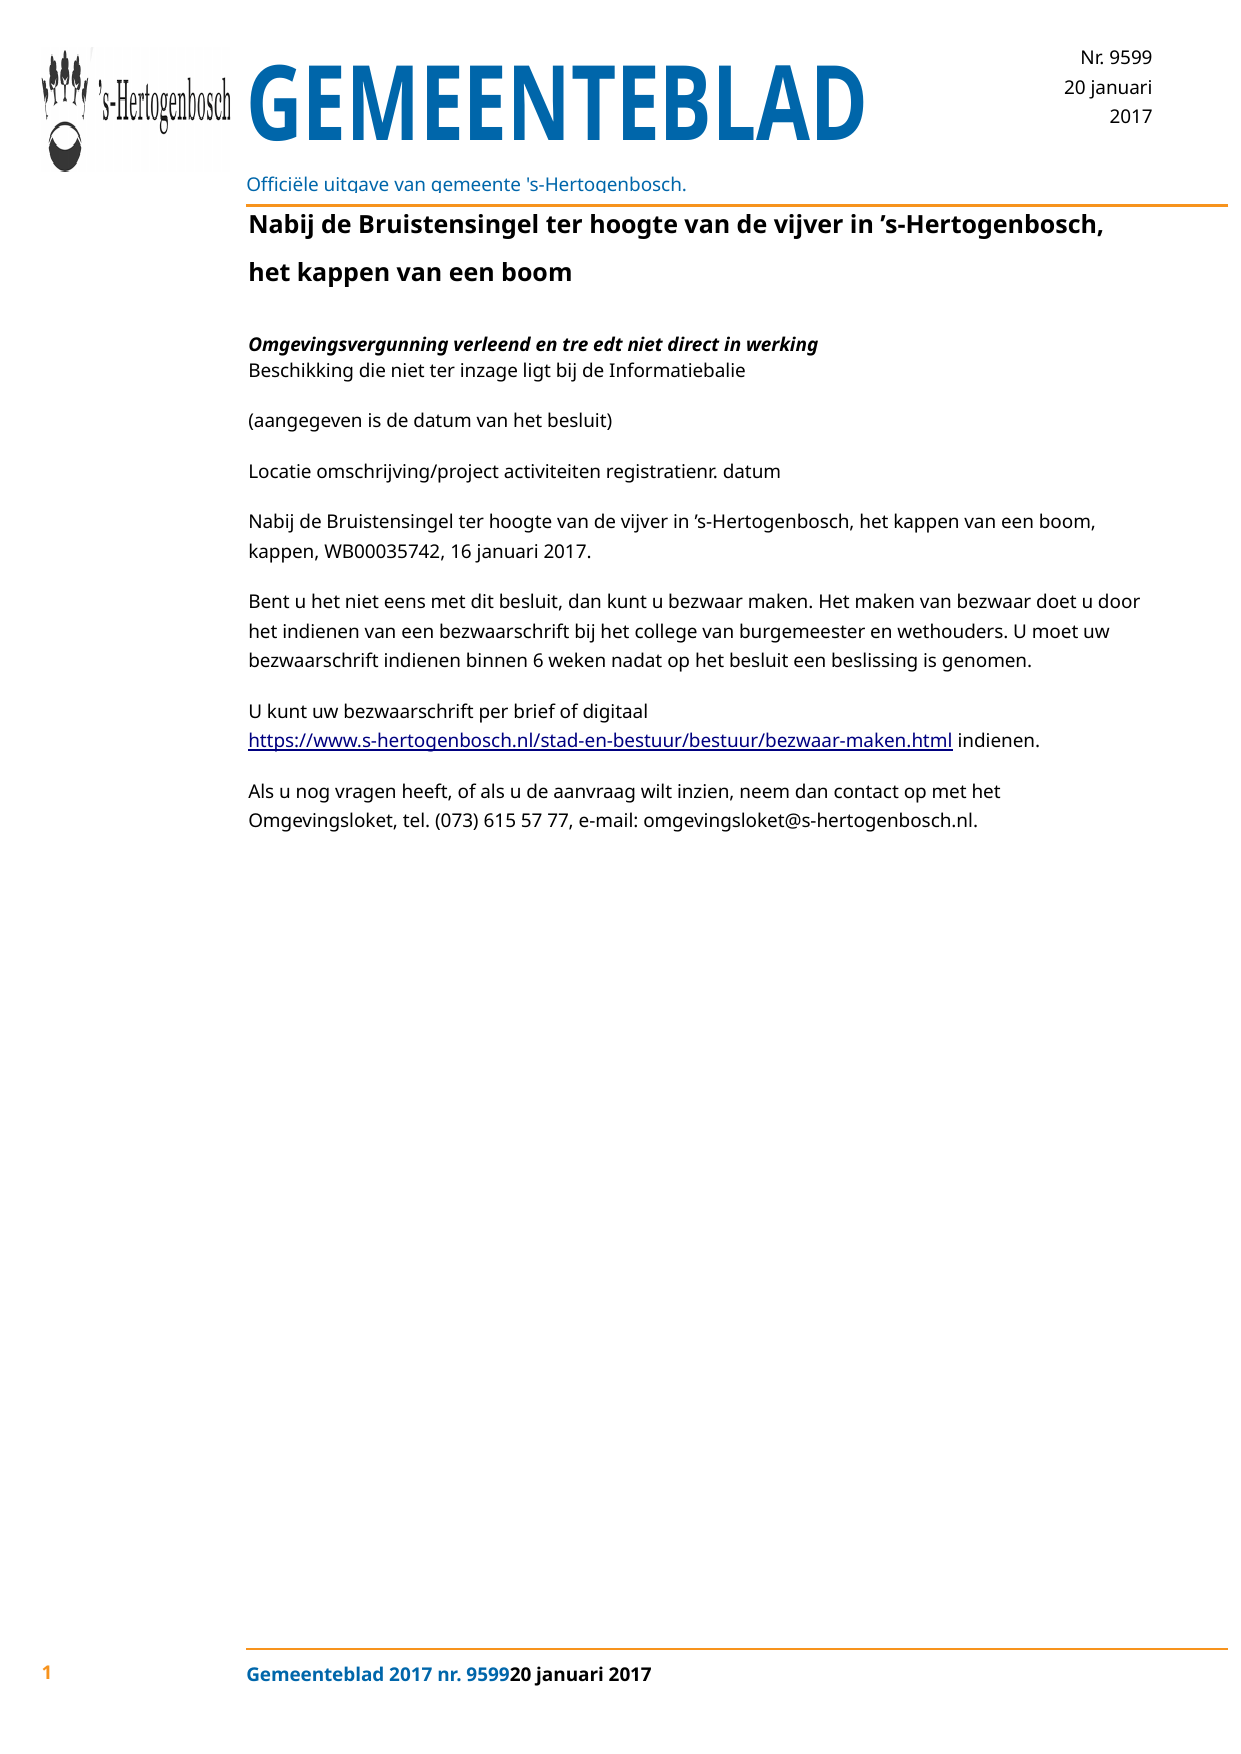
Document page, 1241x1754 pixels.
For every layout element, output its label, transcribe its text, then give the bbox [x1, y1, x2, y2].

text Nabij de Bruistensingel ter hoogte van de vijver in ’s-Hertogenbosch, het kappen van een boom [248, 207, 1152, 288]
text Locatie omschrijving/project activiteiten registratienr. datum [248, 458, 1152, 484]
text Als u nog vragen heeft, of als u de aanvraag wilt inzien, neem dan contact op met het Omgevingsloket, tel. (073) 615 57 77, e-mail: omgevingsloket@s-hertogenbosch.nl. [248, 778, 1152, 833]
text Beschikking die niet ter inzage ligt bij de Informatiebalie [248, 357, 1152, 383]
text U kunt uw bezwaarschrift per brief of digitaal https://www.s-hertogenbosch.nl/stad-en-bestuur/bestuur/bezwaar-maken.html indienen. [248, 698, 1152, 753]
text Nabij de Bruistensingel ter hoogte van de vijver in ’s-Hertogenbosch, het kappen van een boom, kappen, WB00035742, 16 januari 2017. [248, 508, 1152, 564]
text Omgevingsvergunning verleend en tre edt niet direct in werking [248, 331, 1152, 357]
text (aangegeven is de datum van het besluit) [248, 408, 1152, 433]
picture [41, 47, 231, 172]
text Bent u het niet eens met dit besluit, dan kunt u bezwaar maken. Het maken van bezwaar doet u door het indienen van een bezwaarschrift bij het college van burgemeester en wethouders. U moet uw bezwaarschrift indienen binnen 6 weken nadat op het besluit een beslissing is genomen. [248, 588, 1152, 673]
